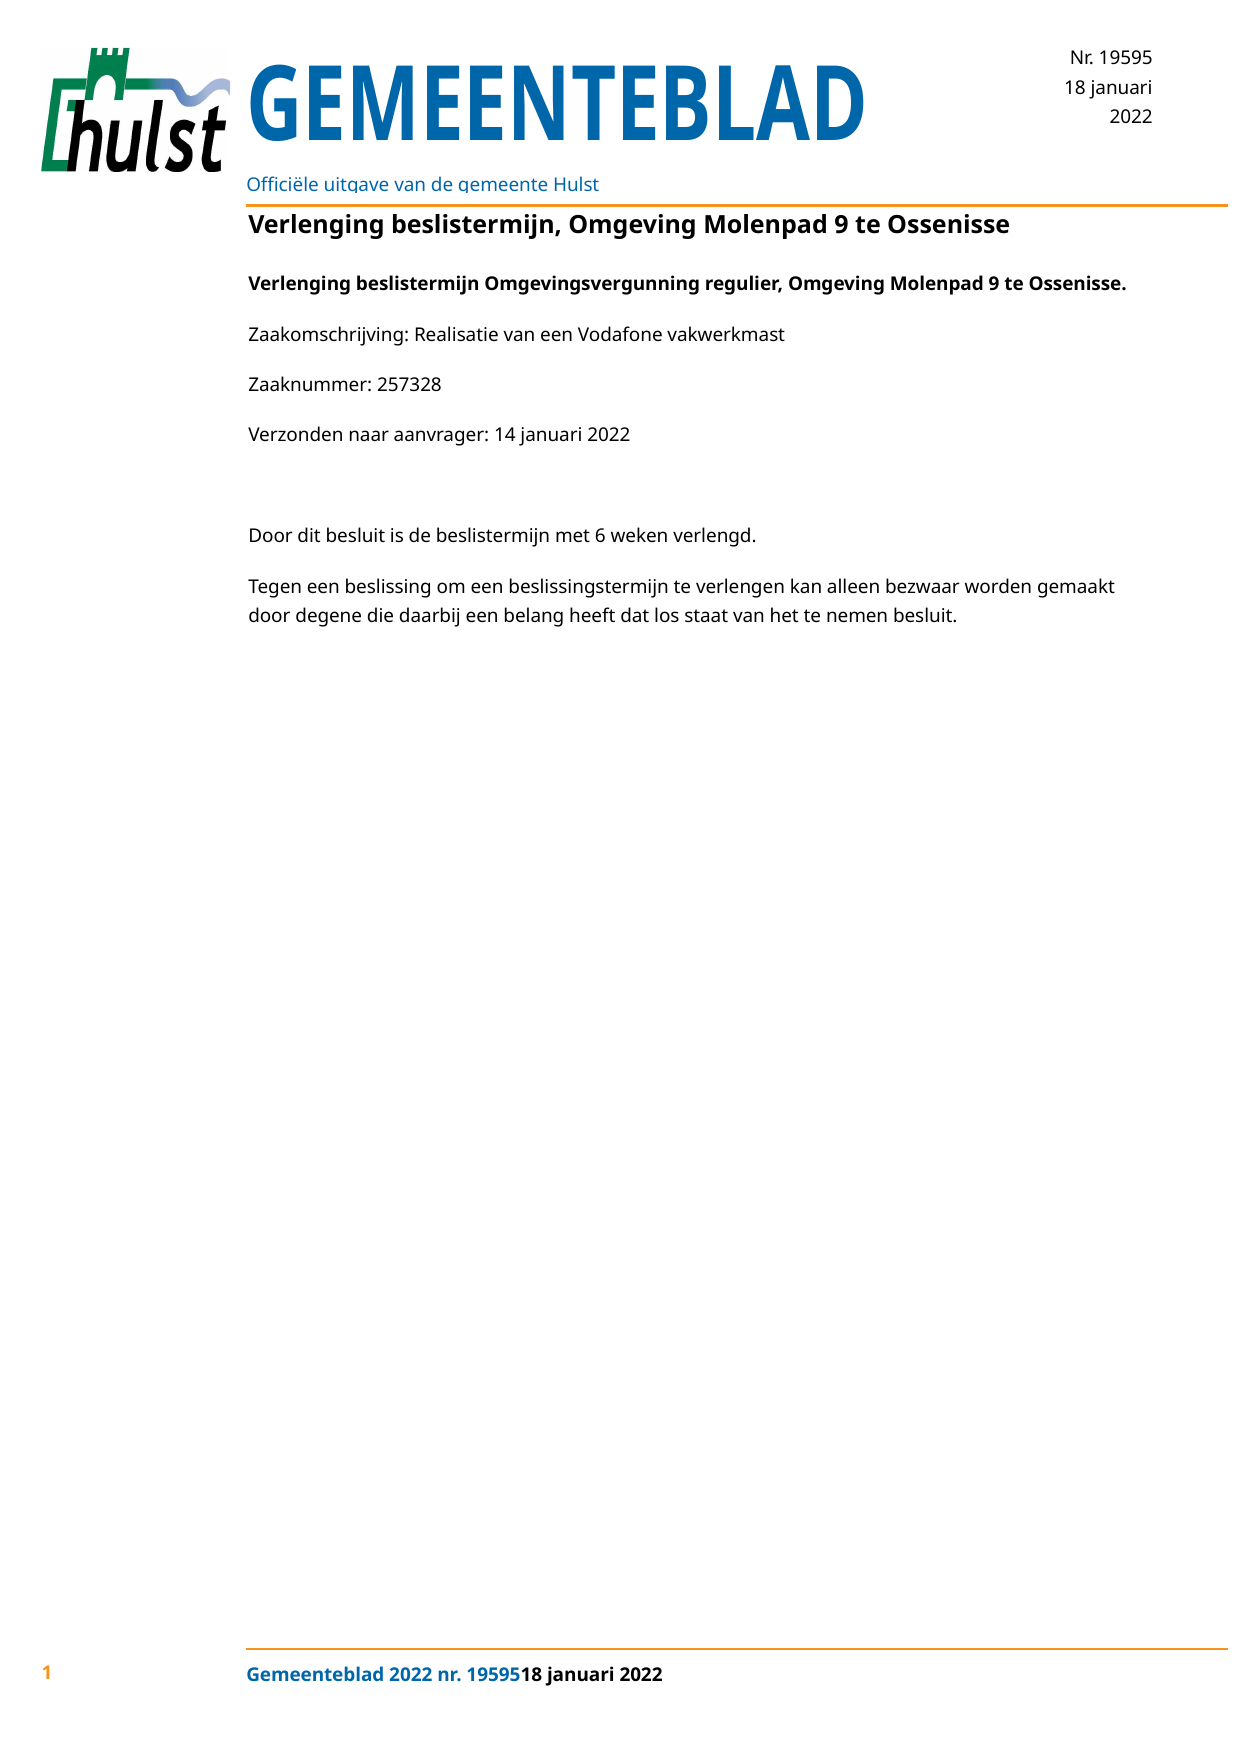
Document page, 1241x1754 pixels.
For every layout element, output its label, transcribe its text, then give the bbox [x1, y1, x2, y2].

text Verzonden naar aanvrager: 14 januari 2022 [248, 422, 1152, 447]
text Door dit besluit is de beslistermijn met 6 weken verlengd. [248, 522, 1152, 548]
text Zaakomschrijving: Realisatie van een Vodafone vakwerkmast [248, 321, 1152, 346]
text Zaaknummer: 257328 [248, 371, 1152, 397]
text Tegen een beslissing om een beslissingstermijn te verlengen kan alleen bezwaar worden gemaakt door degene die daarbij een belang heeft dat los staat van het te nemen besluit. [248, 573, 1152, 628]
text Verlenging beslistermijn Omgevingsvergunning regulier, Omgeving Molenpad 9 te Ossenisse. [248, 270, 1152, 296]
picture [41, 47, 231, 172]
text Verlenging beslistermijn, Omgeving Molenpad 9 te Ossenisse [248, 207, 1152, 241]
